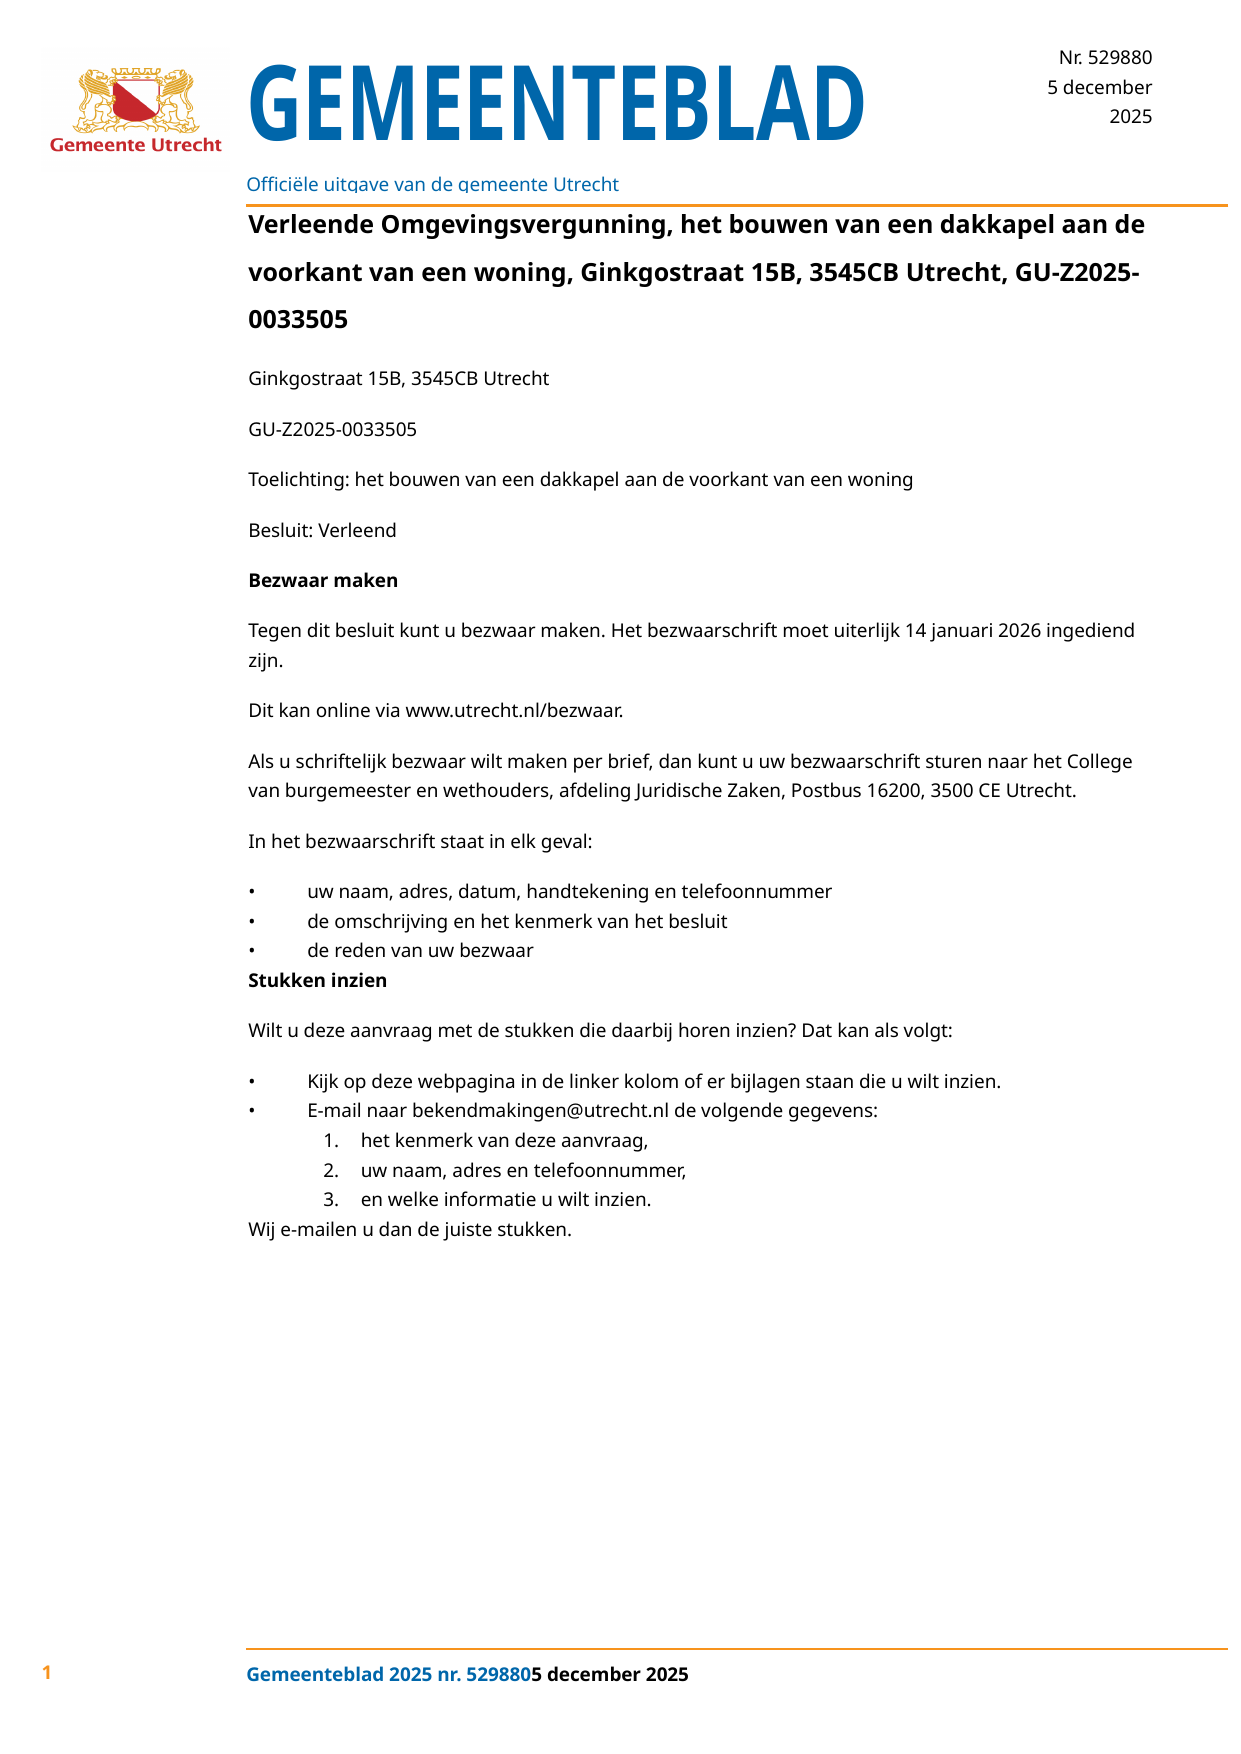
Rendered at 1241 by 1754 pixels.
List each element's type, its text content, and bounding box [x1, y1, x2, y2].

text Toelichting: het bouwen van een dakkapel aan de voorkant van een woning [248, 466, 1152, 492]
list uw naam, adres, datum, handtekening en telefoonnummer [248, 878, 1152, 904]
text Besluit: Verleend [248, 517, 1152, 542]
text Dit kan online via www.utrecht.nl/bezwaar. [248, 698, 1152, 723]
list de omschrijving en het kenmerk van het besluit [248, 908, 1152, 934]
text Wij e-mailen u dan de juiste stukken. [248, 1216, 1152, 1242]
list de reden van uw bezwaar [248, 938, 1152, 963]
text Bezwaar maken [248, 567, 1152, 593]
text In het bezwaarschrift staat in elk geval: [248, 828, 1152, 854]
text GU-Z2025-0033505 [248, 416, 1152, 442]
list uw naam, adres en telefoonnummer, [323, 1157, 1152, 1182]
list Kijk op deze webpagina in de linker kolom of er bijlagen staan die u wilt inzien. [248, 1068, 1152, 1094]
text Verleende Omgevingsvergunning, het bouwen van een dakkapel aan de voorkant van een woning, Ginkgostraat 15B, 3545CB Utrecht, GU-Z2025-0033505 [248, 207, 1152, 336]
list en welke informatie u wilt inzien. [323, 1186, 1152, 1212]
picture [41, 47, 231, 172]
text Tegen dit besluit kunt u bezwaar maken. Het bezwaarschrift moet uiterlijk 14 januari 2026 ingediend zijn. [248, 618, 1152, 673]
list het kenmerk van deze aanvraag, [323, 1127, 1152, 1153]
text Stukken inzien [248, 967, 1152, 993]
text Ginkgostraat 15B, 3545CB Utrecht [248, 366, 1152, 391]
list E-mail naar bekendmakingen@utrecht.nl de volgende gegevens: [248, 1098, 1152, 1123]
text Als u schriftelijk bezwaar wilt maken per brief, dan kunt u uw bezwaarschrift sturen naar het College van burgemeester en wethouders, afdeling Juridische Zaken, Postbus 16200, 3500 CE Utrecht. [248, 748, 1152, 803]
text Wilt u deze aanvraag met de stukken die daarbij horen inzien? Dat kan als volgt: [248, 1018, 1152, 1043]
